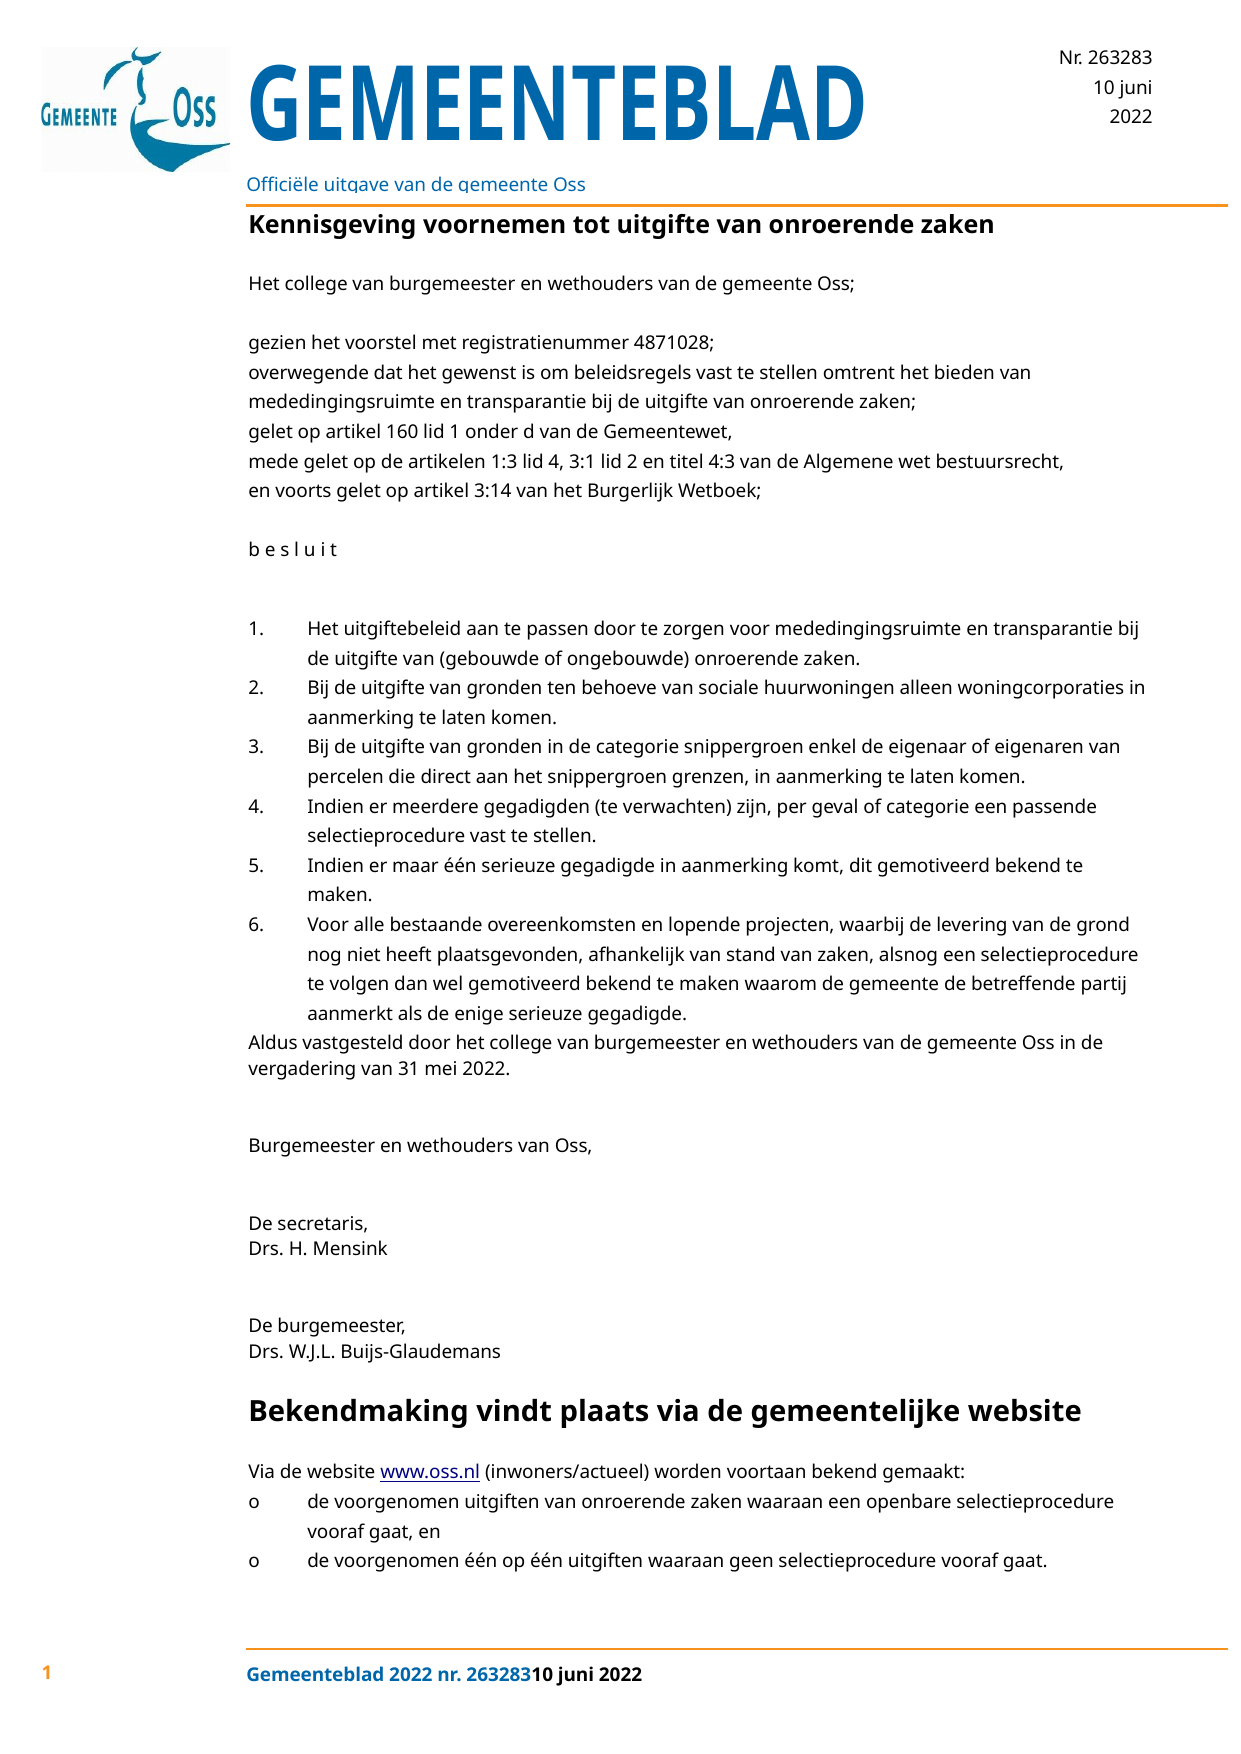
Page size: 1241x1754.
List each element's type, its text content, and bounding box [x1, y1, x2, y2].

picture [41, 47, 231, 172]
list Bij de uitgifte van gronden ten behoeve van sociale huurwoningen alleen woningcorporaties in aanmerking te laten komen. [248, 674, 1152, 730]
text Aldus vastgesteld door het college van burgemeester en wethouders van de gemeente Oss in de vergadering van 31 mei 2022. [248, 1029, 1152, 1081]
list Indien er maar één serieuze gegadigde in aanmerking komt, dit gemotiveerd bekend te maken. [248, 852, 1152, 907]
list Bij de uitgifte van gronden in de categorie snippergroen enkel de eigenaar of eigenaren van percelen die direct aan het snippergroen grenzen, in aanmerking te laten komen. [248, 734, 1152, 789]
text Drs. H. Mensink [248, 1235, 1152, 1261]
text overwegende dat het gewenst is om beleidsregels vast te stellen omtrent het bieden van mededingingsruimte en transparantie bij de uitgifte van onroerende zaken; [248, 359, 1152, 414]
list de voorgenomen één op één uitgiften waaraan geen selectieprocedure vooraf gaat. [248, 1547, 1152, 1573]
text en voorts gelet op artikel 3:14 van het Burgerlijk Wetboek; [248, 477, 1152, 503]
text Via de website www.oss.nl (inwoners/actueel) worden voortaan bekend gemaakt: [248, 1459, 1152, 1484]
text Kennisgeving voornemen tot uitgifte van onroerende zaken [248, 207, 1152, 241]
text De burgemeester, [248, 1313, 1152, 1338]
text gelet op artikel 160 lid 1 onder d van de Gemeentewet, [248, 418, 1152, 444]
text De secretaris, [248, 1210, 1152, 1235]
list de voorgenomen uitgiften van onroerende zaken waaraan een openbare selectieprocedure vooraf gaat, en [248, 1488, 1152, 1543]
text b e s l u i t [248, 537, 1152, 562]
text Drs. W.J.L. Buijs-Glaudemans [248, 1338, 1152, 1364]
list Indien er meerdere gegadigden (te verwachten) zijn, per geval of categorie een passende selectieprocedure vast te stellen. [248, 793, 1152, 848]
text gezien het voorstel met registratienummer 4871028; [248, 329, 1152, 355]
list Voor alle bestaande overeenkomsten en lopende projecten, waarbij de levering van de grond nog niet heeft plaatsgevonden, afhankelijk van stand van zaken, alsnog een selectieprocedure te volgen dan wel gemotiveerd bekend te maken waarom de gemeente de betreffende partij aanmerkt als de enige serieuze gegadigde. [248, 911, 1152, 1026]
text Het college van burgemeester en wethouders van de gemeente Oss; [248, 270, 1152, 296]
list Het uitgiftebeleid aan te passen door te zorgen voor mededingingsruimte en transparantie bij de uitgifte van (gebouwde of ongebouwde) onroerende zaken. [248, 615, 1152, 671]
text Burgemeester en wethouders van Oss, [248, 1132, 1152, 1158]
text mede gelet op de artikelen 1:3 lid 4, 3:1 lid 2 en titel 4:3 van de Algemene wet bestuursrecht, [248, 448, 1152, 473]
text Bekendmaking vindt plaats via de gemeentelijke website [248, 1390, 1152, 1429]
